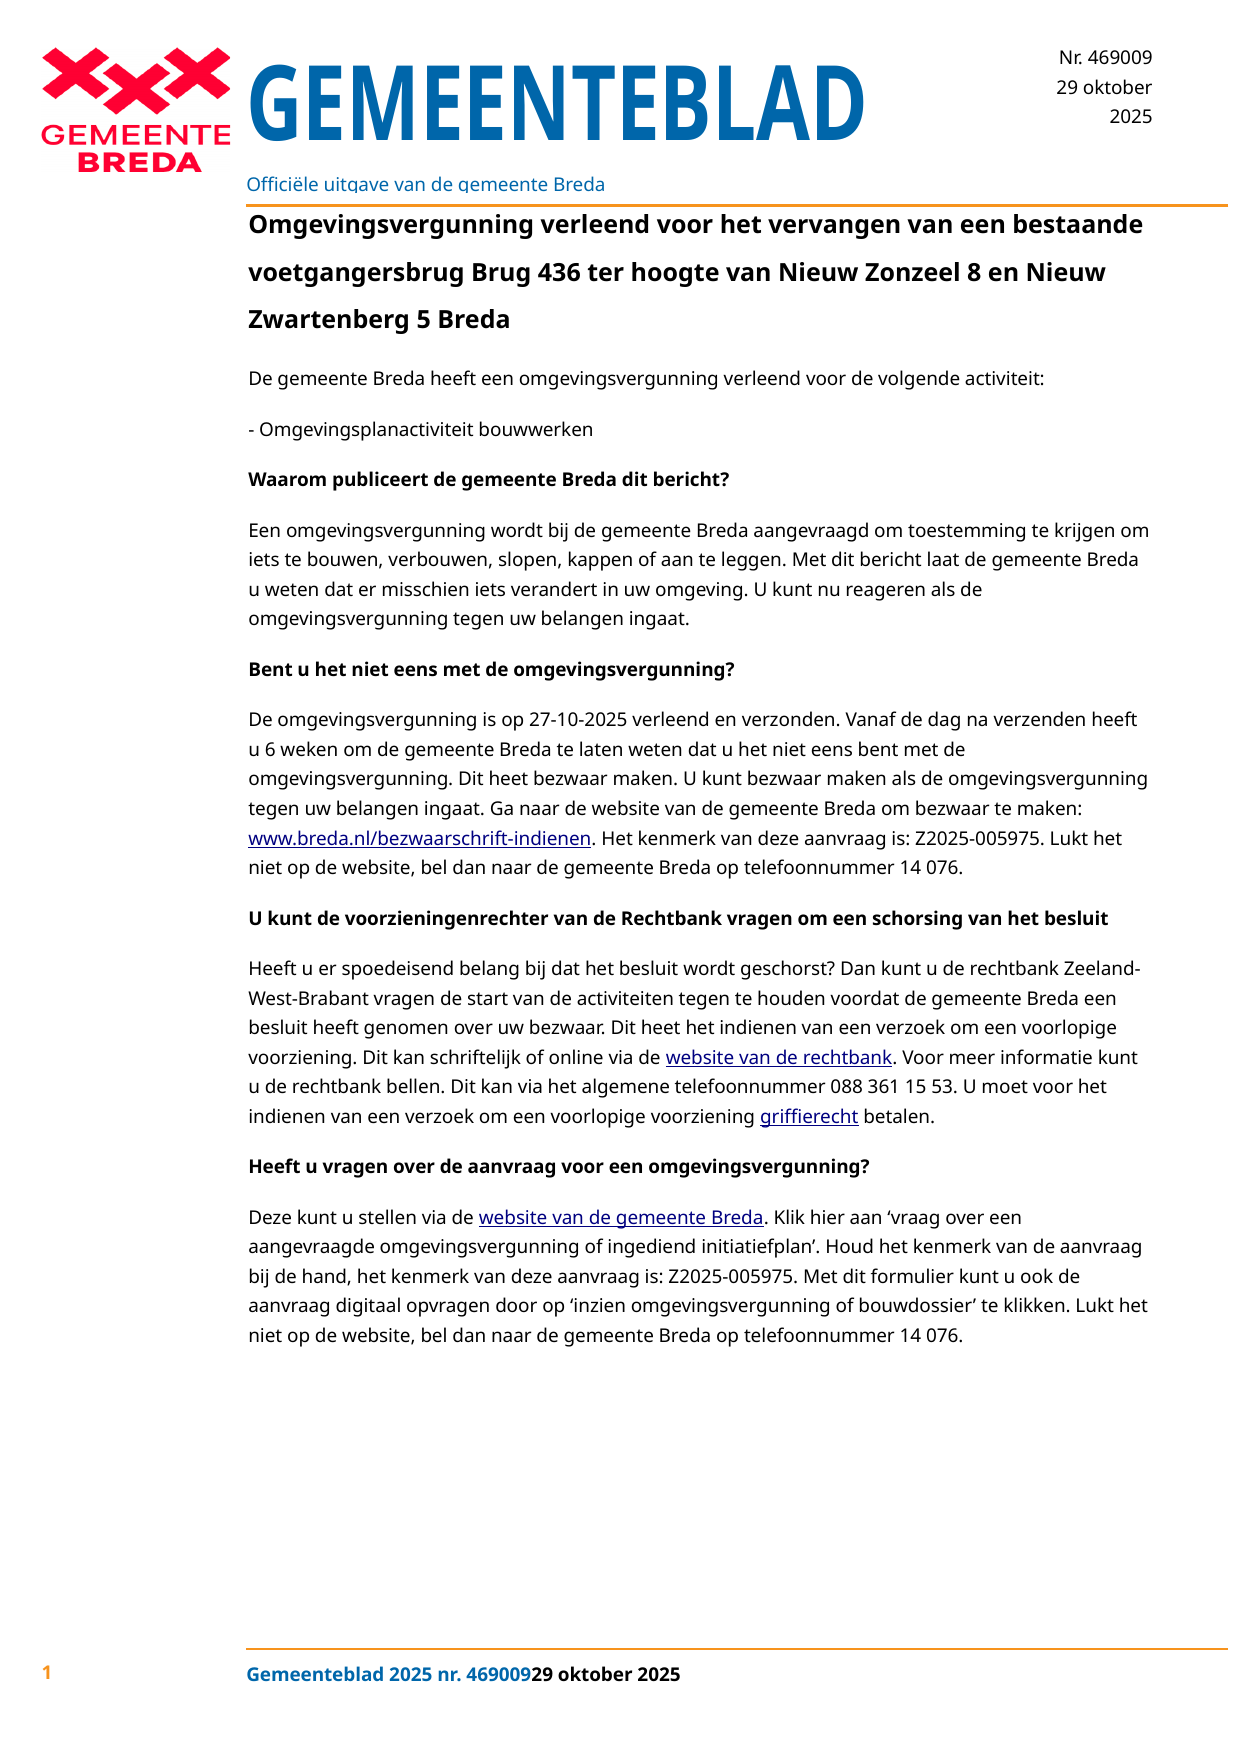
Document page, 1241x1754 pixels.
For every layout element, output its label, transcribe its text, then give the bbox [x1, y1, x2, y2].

text - Omgevingsplanactiviteit bouwwerken [248, 416, 1152, 442]
text Omgevingsvergunning verleend voor het vervangen van een bestaande voetgangersbrug Brug 436 ter hoogte van Nieuw Zonzeel 8 en Nieuw Zwartenberg 5 Breda [248, 207, 1152, 336]
text De gemeente Breda heeft een omgevingsvergunning verleend voor de volgende activiteit: [248, 366, 1152, 391]
text Heeft u er spoedeisend belang bij dat het besluit wordt geschorst? Dan kunt u de rechtbank Zeeland-West-Brabant vragen de start van de activiteiten tegen te houden voordat de gemeente Breda een besluit heeft genomen over uw bezwaar. Dit heet het indienen van een verzoek om een voorlopige voorziening. Dit kan schriftelijk of online via de website van de rechtbank. Voor meer informatie kunt u de rechtbank bellen. Dit kan via het algemene telefoonnummer 088 361 15 53. U moet voor het indienen van een verzoek om een voorlopige voorziening griffierecht betalen. [248, 955, 1152, 1129]
text U kunt de voorzieningenrechter van de Rechtbank vragen om een schorsing van het besluit [248, 905, 1152, 930]
text Deze kunt u stellen via de website van de gemeente Breda. Klik hier aan ‘vraag over een aangevraagde omgevingsvergunning of ingediend initiatiefplan’. Houd het kenmerk van de aanvraag bij de hand, het kenmerk van deze aanvraag is: Z2025-005975. Met dit formulier kunt u ook de aanvraag digitaal opvragen door op ‘inzien omgevingsvergunning of bouwdossier’ te klikken. Lukt het niet op de website, bel dan naar de gemeente Breda op telefoonnummer 14 076. [248, 1204, 1152, 1348]
text De omgevingsvergunning is op 27-10-2025 verleend en verzonden. Vanaf de dag na verzenden heeft u 6 weken om de gemeente Breda te laten weten dat u het niet eens bent met de omgevingsvergunning. Dit heet bezwaar maken. U kunt bezwaar maken als de omgevingsvergunning tegen uw belangen ingaat. Ga naar de website van de gemeente Breda om bezwaar te maken: www.breda.nl/bezwaarschrift-indienen. Het kenmerk van deze aanvraag is: Z2025-005975. Lukt het niet op de website, bel dan naar de gemeente Breda op telefoonnummer 14 076. [248, 706, 1152, 880]
text Een omgevingsvergunning wordt bij de gemeente Breda aangevraagd om toestemming te krijgen om iets te bouwen, verbouwen, slopen, kappen of aan te leggen. Met dit bericht laat de gemeente Breda u weten dat er misschien iets verandert in uw omgeving. U kunt nu reageren als de omgevingsvergunning tegen uw belangen ingaat. [248, 517, 1152, 631]
text Bent u het niet eens met de omgevingsvergunning? [248, 656, 1152, 682]
text Heeft u vragen over de aanvraag voor een omgevingsvergunning? [248, 1153, 1152, 1179]
text Waarom publiceert de gemeente Breda dit bericht? [248, 466, 1152, 492]
picture [41, 47, 231, 172]
